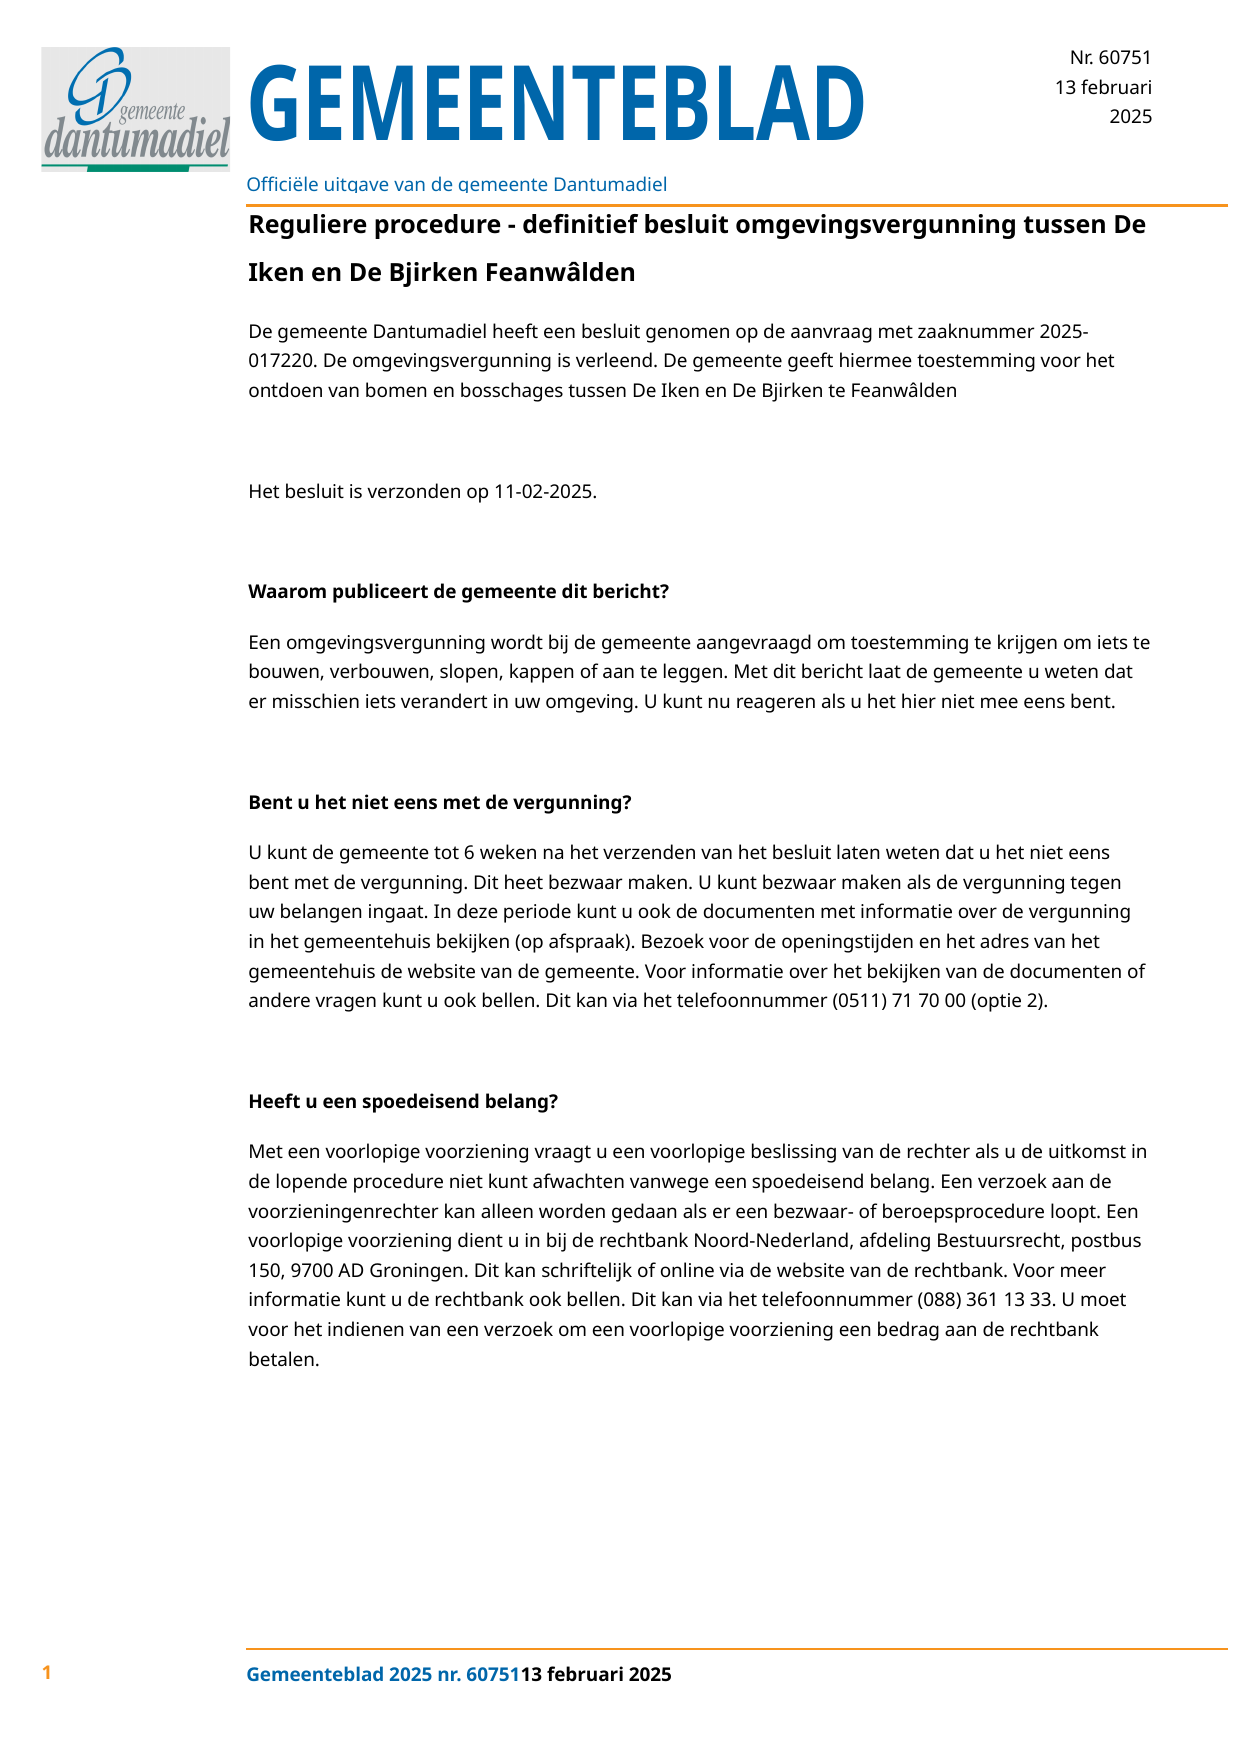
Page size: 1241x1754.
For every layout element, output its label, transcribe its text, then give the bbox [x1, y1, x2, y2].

text De gemeente Dantumadiel heeft een besluit genomen op de aanvraag met zaaknummer 2025-017220. De omgevingsvergunning is verleend. De gemeente geeft hiermee toestemming voor het ontdoen van bomen en bosschages tussen De Iken en De Bjirken te Feanwâlden [248, 318, 1152, 403]
text Waarom publiceert de gemeente dit bericht? [248, 579, 1152, 604]
text U kunt de gemeente tot 6 weken na het verzenden van het besluit laten weten dat u het niet eens bent met de vergunning. Dit heet bezwaar maken. U kunt bezwaar maken als de vergunning tegen uw belangen ingaat. In deze periode kunt u ook de documenten met informatie over de vergunning in het gemeentehuis bekijken (op afspraak). Bezoek voor de openingstijden en het adres van het gemeentehuis de website van de gemeente. Voor informatie over het bekijken van de documenten of andere vragen kunt u ook bellen. Dit kan via het telefoonnummer (0511) 71 70 00 (optie 2). [248, 839, 1152, 1013]
text Een omgevingsvergunning wordt bij de gemeente aangevraagd om toestemming te krijgen om iets te bouwen, verbouwen, slopen, kappen of aan te leggen. Met dit bericht laat de gemeente u weten dat er misschien iets verandert in uw omgeving. U kunt nu reageren als u het hier niet mee eens bent. [248, 629, 1152, 714]
text Bent u het niet eens met de vergunning? [248, 789, 1152, 815]
text Heeft u een spoedeisend belang? [248, 1088, 1152, 1114]
picture [41, 47, 231, 172]
text Reguliere procedure - definitief besluit omgevingsvergunning tussen De Iken en De Bjirken Feanwâlden [248, 207, 1152, 288]
text Met een voorlopige voorziening vraagt u een voorlopige beslissing van de rechter als u de uitkomst in de lopende procedure niet kunt afwachten vanwege een spoedeisend belang. Een verzoek aan de voorzieningenrechter kan alleen worden gedaan als er een bezwaar- of beroepsprocedure loopt. Een voorlopige voorziening dient u in bij de rechtbank Noord-Nederland, afdeling Bestuursrecht, postbus 150, 9700 AD Groningen. Dit kan schriftelijk of online via de website van de rechtbank. Voor meer informatie kunt u de rechtbank ook bellen. Dit kan via het telefoonnummer (088) 361 13 33. U moet voor het indienen van een verzoek om een voorlopige voorziening een bedrag aan de rechtbank betalen. [248, 1139, 1152, 1372]
text Het besluit is verzonden op 11-02-2025. [248, 478, 1152, 504]
